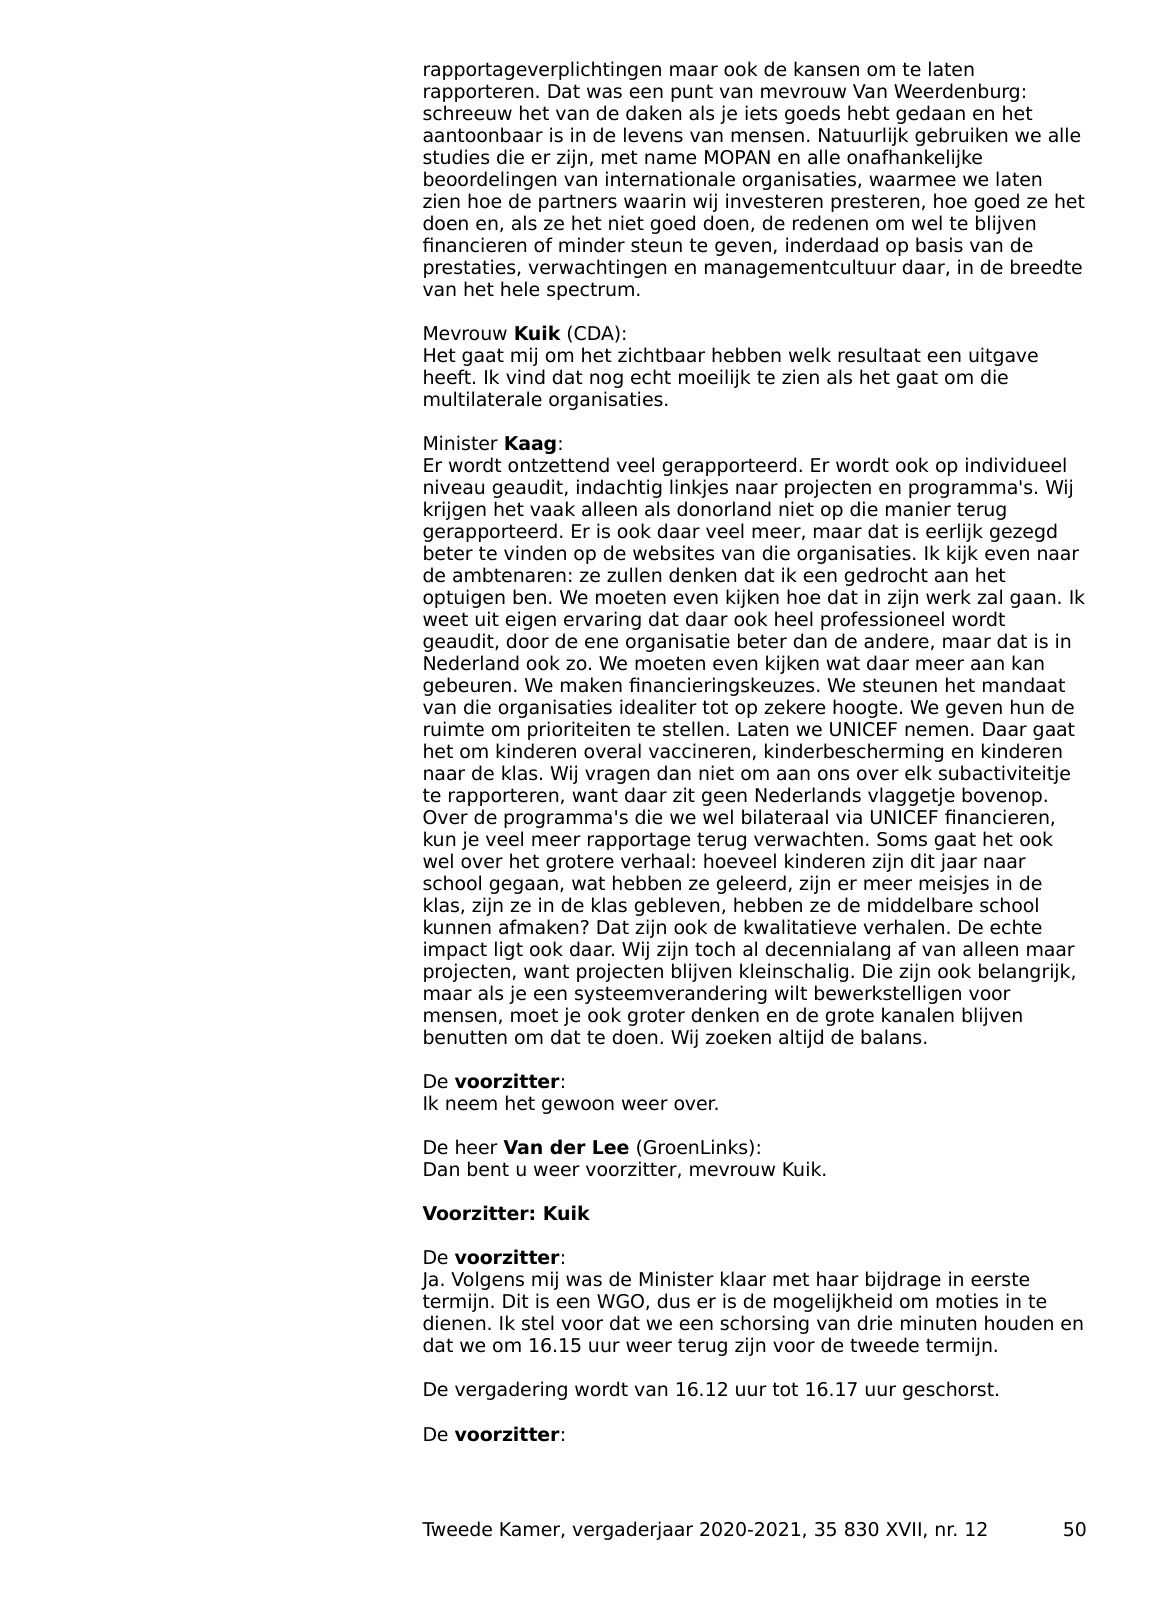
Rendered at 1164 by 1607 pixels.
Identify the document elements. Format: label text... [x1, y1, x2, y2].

text Minister Kaag: [422, 433, 1087, 455]
text De voorzitter: [422, 1071, 1087, 1093]
text De voorzitter: [422, 1423, 1087, 1445]
text Mevrouw Kuik (CDA): [422, 323, 1087, 345]
text Er wordt ontzettend veel gerapporteerd. Er wordt ook op individueel niveau geaudit, indachtig linkjes naar projecten en programma's. Wij krijgen het vaak alleen als donorland niet op die manier terug gerapporteerd. Er is ook daar veel meer, maar dat is eerlijk gezegd beter te vinden op de websites van die organisaties. Ik kijk even naar de ambtenaren: ze zullen denken dat ik een gedrocht aan het optuigen ben. We moeten even kijken hoe dat in zijn werk zal gaan. Ik weet uit eigen ervaring dat daar ook heel professioneel wordt geaudit, door de ene organisatie beter dan de andere, maar dat is in Nederland ook zo. We moeten even kijken wat daar meer aan kan gebeuren. We maken financieringskeuzes. We steunen het mandaat van die organisaties idealiter tot op zekere hoogte. We geven hun de ruimte om prioriteiten te stellen. Laten we UNICEF nemen. Daar gaat het om kinderen overal vaccineren, kinderbescherming en kinderen naar de klas. Wij vragen dan niet om aan ons over elk subactiviteitje te rapporteren, want daar zit geen Nederlands vlaggetje bovenop. Over de programma's die we wel bilateraal via UNICEF financieren, kun je veel meer rapportage terug verwachten. Soms gaat het ook wel over het grotere verhaal: hoeveel kinderen zijn dit jaar naar school gegaan, wat hebben ze geleerd, zijn er meer meisjes in de klas, zijn ze in de klas gebleven, hebben ze de middelbare school kunnen afmaken? Dat zijn ook de kwalitatieve verhalen. De echte impact ligt ook daar. Wij zijn toch al decennialang af van alleen maar projecten, want projecten blijven kleinschalig. Die zijn ook belangrijk, maar als je een systeemverandering wilt bewerkstelligen voor mensen, moet je ook groter denken en de grote kanalen blijven benutten om dat te doen. Wij zoeken altijd de balans. [422, 455, 1087, 1048]
text Voorzitter: Kuik [422, 1203, 1087, 1225]
text Het gaat mij om het zichtbaar hebben welk resultaat een uitgave heeft. Ik vind dat nog echt moeilijk te zien als het gaat om die multilaterale organisaties. [422, 345, 1087, 411]
text De heer Van der Lee (GroenLinks): [422, 1137, 1087, 1159]
text Ik neem het gewoon weer over. [422, 1093, 1087, 1115]
text Dan bent u weer voorzitter, mevrouw Kuik. [422, 1159, 1087, 1181]
text De vergadering wordt van 16.12 uur tot 16.17 uur geschorst. [422, 1379, 1087, 1401]
text rapportageverplichtingen maar ook de kansen om te laten rapporteren. Dat was een punt van mevrouw Van Weerdenburg: schreeuw het van de daken als je iets goeds hebt gedaan en het aantoonbaar is in de levens van mensen. Natuurlijk gebruiken we alle studies die er zijn, met name MOPAN en alle onafhankelijke beoordelingen van internationale organisaties, waarmee we laten zien hoe de partners waarin wij investeren presteren, hoe goed ze het doen en, als ze het niet goed doen, de redenen om wel te blijven financieren of minder steun te geven, inderdaad op basis van de prestaties, verwachtingen en managementcultuur daar, in de breedte van het hele spectrum. [422, 59, 1087, 301]
text Ja. Volgens mij was de Minister klaar met haar bijdrage in eerste termijn. Dit is een WGO, dus er is de mogelijkheid om moties in te dienen. Ik stel voor dat we een schorsing van drie minuten houden en dat we om 16.15 uur weer terug zijn voor de tweede termijn. [422, 1269, 1087, 1357]
text De voorzitter: [422, 1247, 1087, 1269]
